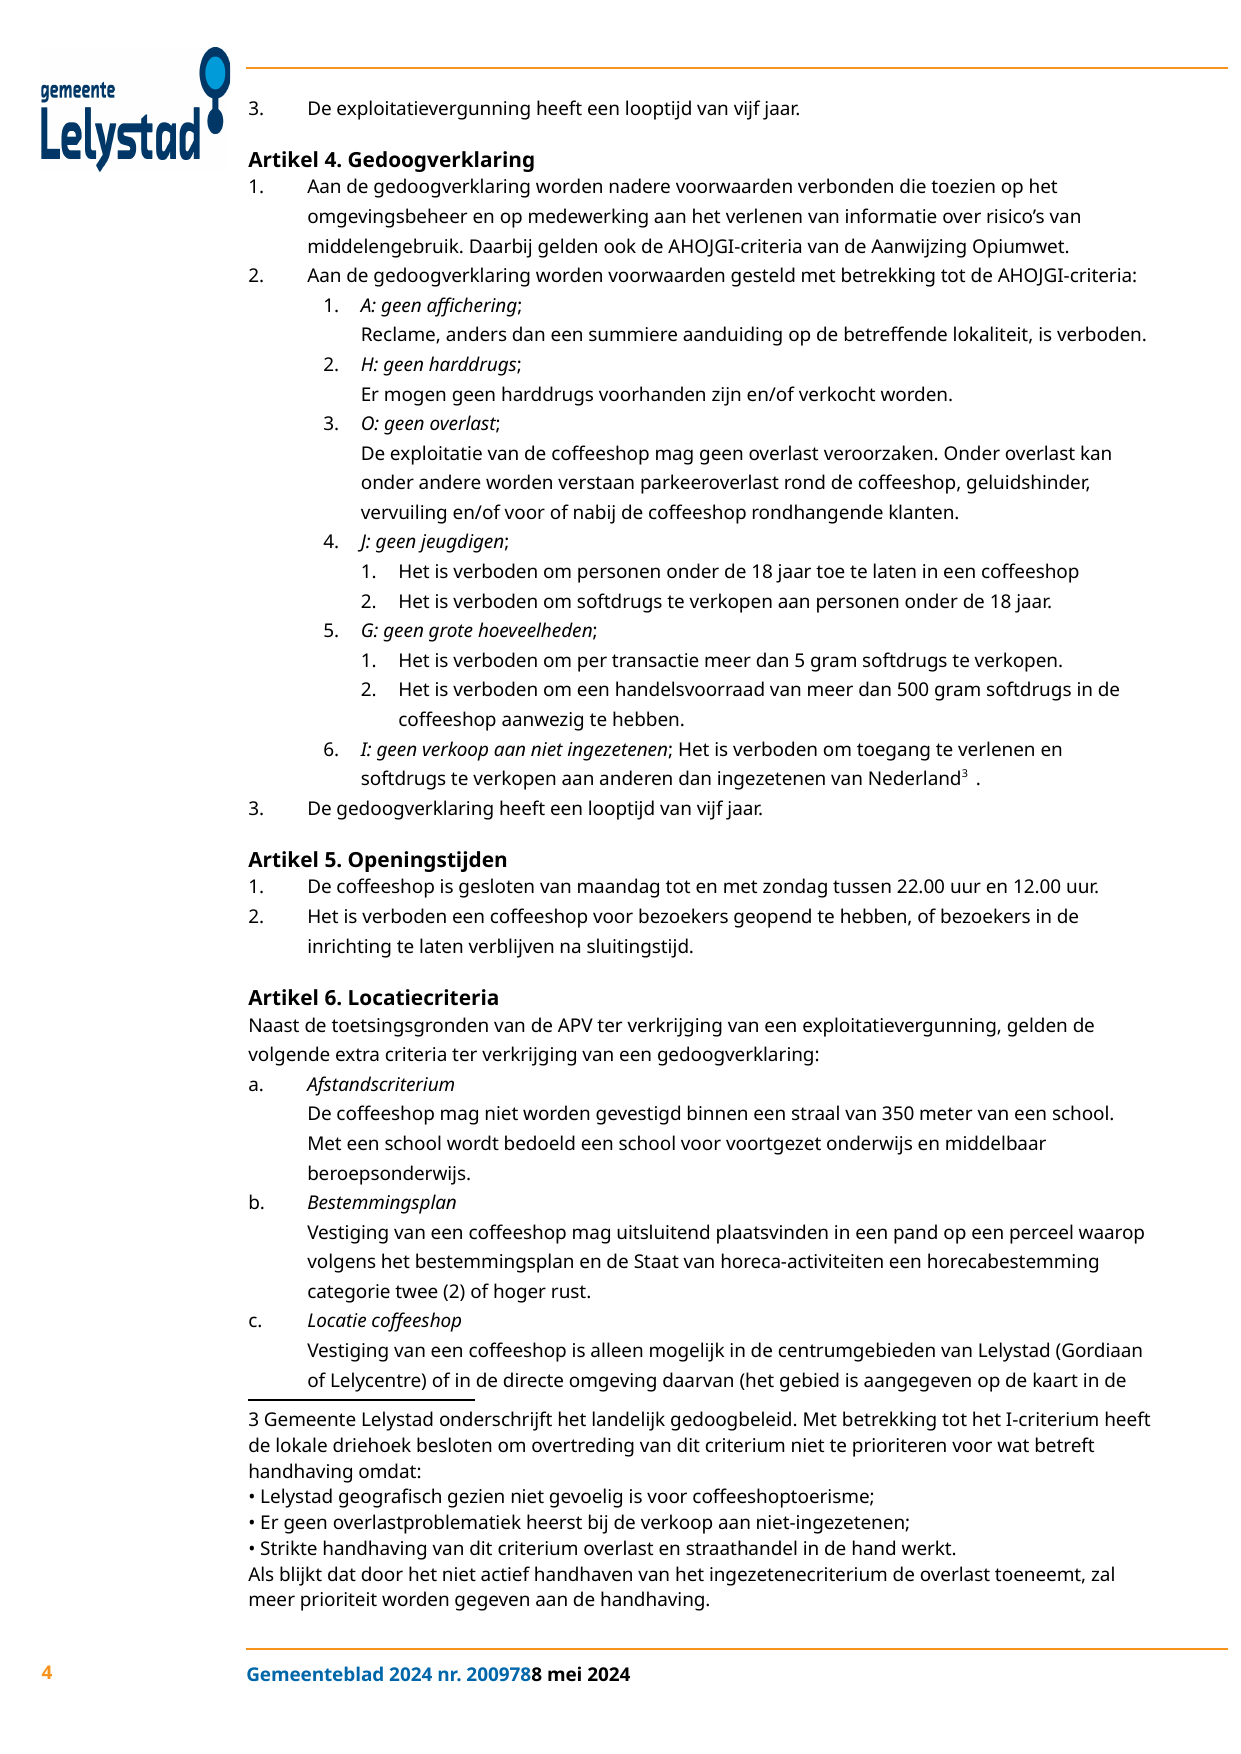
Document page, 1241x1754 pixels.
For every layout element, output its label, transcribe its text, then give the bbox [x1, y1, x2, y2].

text Artikel 4. Gedoogverklaring [248, 145, 1152, 174]
list De coffeeshop mag niet worden gevestigd binnen een straal van 350 meter van een school. Met een school wordt bedoeld een school voor voortgezet onderwijs en middelbaar beroepsonderwijs. [248, 1101, 1152, 1185]
list De gedoogverklaring heeft een looptijd van vijf jaar. [248, 795, 1152, 821]
list Vestiging van een coffeeshop is alleen mogelijk in de centrumgebieden van Lelystad (Gordiaan of Lelycentre) of in de directe omgeving daarvan (het gebied is aangegeven op de kaart in de [248, 1337, 1152, 1392]
list Reclame, anders dan een summiere aanduiding op de betreffende lokaliteit, is verboden. [323, 322, 1152, 347]
list Gemeente Lelystad onderschrijft het landelijk gedoogbeleid. Met betrekking tot het I-criterium heeft de lokale driehoek besloten om overtreding van dit criterium niet te prioriteren voor wat betreft handhaving omdat: [248, 1406, 1152, 1483]
list Afstandscriterium [248, 1071, 1152, 1097]
text Artikel 5. Openingstijden [248, 845, 1152, 874]
list O: geen overlast; [323, 410, 1152, 436]
list H: geen harddrugs; [323, 351, 1152, 377]
list Als blijkt dat door het niet actief handhaven van het ingezetenecriterium de overlast toeneemt, zal meer prioriteit worden gegeven aan de handhaving. [248, 1561, 1152, 1612]
list G: geen grote hoeveelheden; [323, 617, 1152, 643]
list Bestemmingsplan [248, 1189, 1152, 1215]
list Het is verboden om personen onder de 18 jaar toe te laten in een coffeeshop [361, 558, 1152, 584]
list Locatie coffeeshop [248, 1308, 1152, 1333]
list J: geen jeugdigen; [323, 529, 1152, 554]
list Het is verboden om een handelsvoorraad van meer dan 500 gram softdrugs in de coffeeshop aanwezig te hebben. [361, 677, 1152, 732]
picture [41, 47, 231, 172]
text Artikel 6. Locatiecriteria [248, 983, 1152, 1012]
list • Lelystad geografisch gezien niet gevoelig is voor coffeeshoptoerisme; [248, 1483, 1152, 1509]
list Het is verboden een coffeeshop voor bezoekers geopend te hebben, of bezoekers in de inrichting te laten verblijven na sluitingstijd. [248, 903, 1152, 959]
list Aan de gedoogverklaring worden voorwaarden gesteld met betrekking tot de AHOJGI-criteria: [248, 262, 1152, 288]
list • Strikte handhaving van dit criterium overlast en straathandel in de hand werkt. [248, 1535, 1152, 1561]
list De exploitatievergunning heeft een looptijd van vijf jaar. [248, 95, 1152, 121]
list De exploitatie van de coffeeshop mag geen overlast veroorzaken. Onder overlast kan onder andere worden verstaan parkeeroverlast rond de coffeeshop, geluidshinder, vervuiling en/of voor of nabij de coffeeshop rondhangende klanten. [323, 440, 1152, 525]
list Vestiging van een coffeeshop mag uitsluitend plaatsvinden in een pand op een perceel waarop volgens het bestemmingsplan en de Staat van horeca-activiteiten een horecabestemming categorie twee (2) of hoger rust. [248, 1219, 1152, 1304]
list Het is verboden om softdrugs te verkopen aan personen onder de 18 jaar. [361, 588, 1152, 613]
text Naast de toetsingsgronden van de APV ter verkrijging van een exploitatievergunning, gelden de volgende extra criteria ter verkrijging van een gedoogverklaring: [248, 1012, 1152, 1067]
list I: geen verkoop aan niet ingezetenen; Het is verboden om toegang te verlenen en softdrugs te verkopen aan anderen dan ingezetenen van Nederland . [323, 736, 1152, 791]
list Aan de gedoogverklaring worden nadere voorwaarden verbonden die toezien op het omgevingsbeheer en op medewerking aan het verlenen van informatie over risico’s van middelengebruik. Daarbij gelden ook de AHOJGI-criteria van de Aanwijzing Opiumwet. [248, 174, 1152, 258]
list • Er geen overlastproblematiek heerst bij de verkoop aan niet-ingezetenen; [248, 1509, 1152, 1535]
list Het is verboden om per transactie meer dan 5 gram softdrugs te verkopen. [361, 647, 1152, 673]
list A: geen affichering; [323, 292, 1152, 318]
list Er mogen geen harddrugs voorhanden zijn en/of verkocht worden. [323, 381, 1152, 406]
list De coffeeshop is gesloten van maandag tot en met zondag tussen 22.00 uur en 12.00 uur. [248, 874, 1152, 899]
